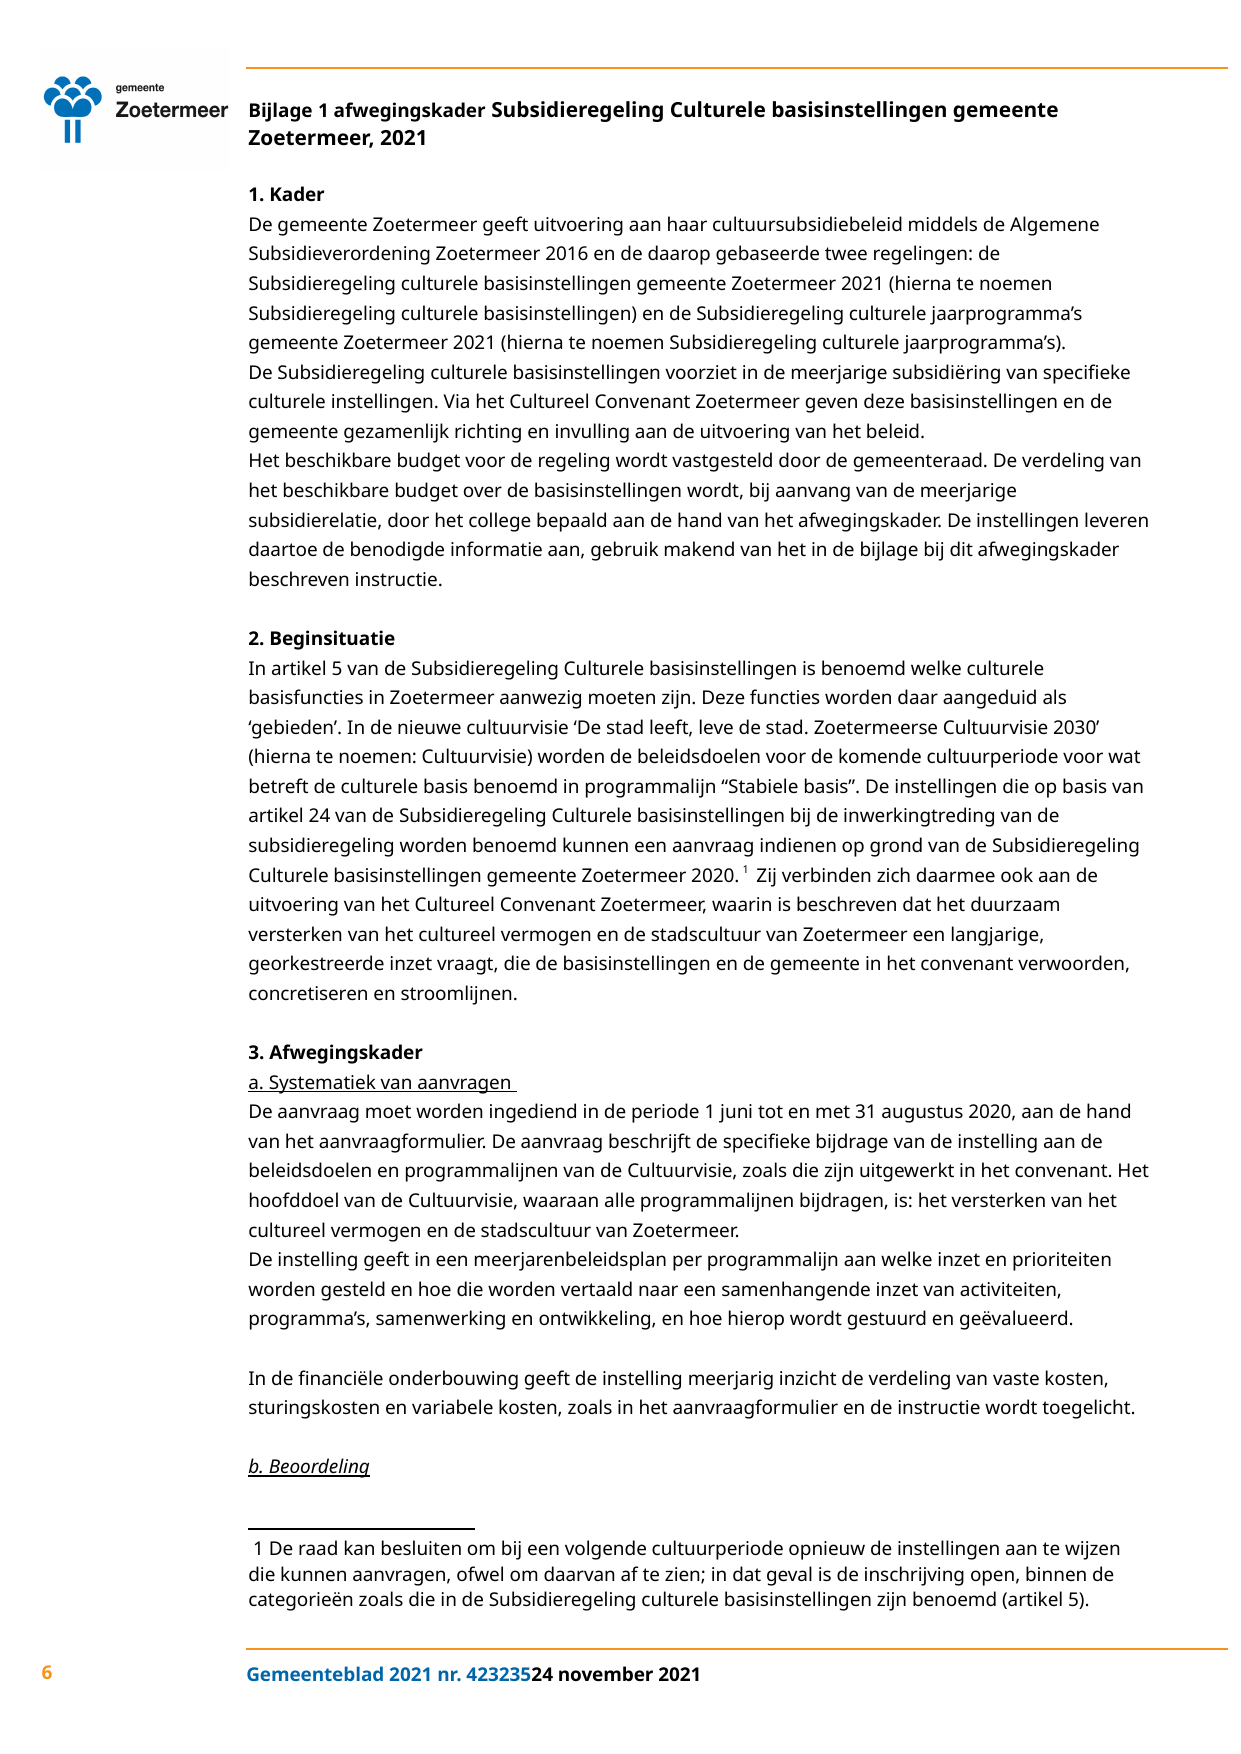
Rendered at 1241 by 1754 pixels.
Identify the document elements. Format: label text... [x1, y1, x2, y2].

text a. Systematiek van aanvragen [248, 1069, 1152, 1094]
text De Subsidieregeling culturele basisinstellingen voorziet in de meerjarige subsidiëring van specifieke culturele instellingen. Via het Cultureel Convenant Zoetermeer geven deze basisinstellingen en de gemeente gezamenlijk richting en invulling aan de uitvoering van het beleid. [248, 359, 1152, 444]
text 1. Kader [248, 181, 1152, 207]
text 3. Afwegingskader [248, 1039, 1152, 1065]
text In de financiële onderbouwing geeft de instelling meerjarig inzicht de verdeling van vaste kosten, sturingskosten en variabele kosten, zoals in het aanvraagformulier en de instructie wordt toegelicht. [248, 1365, 1152, 1420]
text Het beschikbare budget voor de regeling wordt vastgesteld door de gemeenteraad. De verdeling van het beschikbare budget over de basisinstellingen wordt, bij aanvang van de meerjarige subsidierelatie, door het college bepaald aan de hand van het afwegingskader. De instellingen leveren daartoe de benodigde informatie aan, gebruik makend van het in de bijlage bij dit afwegingskader beschreven instructie. [248, 448, 1152, 592]
text De instelling geeft in een meerjarenbeleidsplan per programmalijn aan welke inzet en prioriteiten worden gesteld en hoe die worden vertaald naar een samenhangende inzet van activiteiten, programma’s, samenwerking en ontwikkeling, en hoe hierop wordt gestuurd en geëvalueerd. [248, 1246, 1152, 1331]
text De gemeente Zoetermeer geeft uitvoering aan haar cultuursubsidiebeleid middels de Algemene Subsidieverordening Zoetermeer 2016 en de daarop gebaseerde twee regelingen: de Subsidieregeling culturele basisinstellingen gemeente Zoetermeer 2021 (hierna te noemen Subsidieregeling culturele basisinstellingen) en de Subsidieregeling culturele jaarprogramma’s gemeente Zoetermeer 2021 (hierna te noemen Subsidieregeling culturele jaarprogramma’s). [248, 211, 1152, 355]
text 2. Beginsituatie [248, 625, 1152, 651]
text De raad kan besluiten om bij een volgende cultuurperiode opnieuw de instellingen aan te wijzen die kunnen aanvragen, ofwel om daarvan af te zien; in dat geval is de inschrijving open, binnen de categorieën zoals die in de Subsidieregeling culturele basisinstellingen zijn benoemd (artikel 5). [248, 1535, 1152, 1612]
text De aanvraag moet worden ingediend in de periode 1 juni tot en met 31 augustus 2020, aan de hand van het aanvraagformulier. De aanvraag beschrijft de specifieke bijdrage van de instelling aan de beleidsdoelen en programmalijnen van de Cultuurvisie, zoals die zijn uitgewerkt in het convenant. Het hoofddoel van de Cultuurvisie, waaraan alle programmalijnen bijdragen, is: het versterken van het cultureel vermogen en de stadscultuur van Zoetermeer. [248, 1098, 1152, 1242]
picture [41, 47, 231, 172]
text Bijlage 1 afwegingskader Subsidieregeling Culturele basisinstellingen gemeente Zoetermeer, 2021 [248, 95, 1152, 152]
text b. Beoordeling [248, 1453, 1152, 1479]
text In artikel 5 van de Subsidieregeling Culturele basisinstellingen is benoemd welke culturele basisfuncties in Zoetermeer aanwezig moeten zijn. Deze functies worden daar aangeduid als ‘gebieden’. In de nieuwe cultuurvisie ‘De stad leeft, leve de stad. Zoetermeerse Cultuurvisie 2030’ (hierna te noemen: Cultuurvisie) worden de beleidsdoelen voor de komende cultuurperiode voor wat betreft de culturele basis benoemd in programmalijn “Stabiele basis”. De instellingen die op basis van artikel 24 van de Subsidieregeling Culturele basisinstellingen bij de inwerkingtreding van de subsidieregeling worden benoemd kunnen een aanvraag indienen op grond van de Subsidieregeling Culturele basisinstellingen gemeente Zoetermeer 2020. Zij verbinden zich daarmee ook aan de uitvoering van het Cultureel Convenant Zoetermeer, waarin is beschreven dat het duurzaam versterken van het cultureel vermogen en de stadscultuur van Zoetermeer een langjarige, georkestreerde inzet vraagt, die de basisinstellingen en de gemeente in het convenant verwoorden, concretiseren en stroomlijnen. [248, 655, 1152, 1006]
